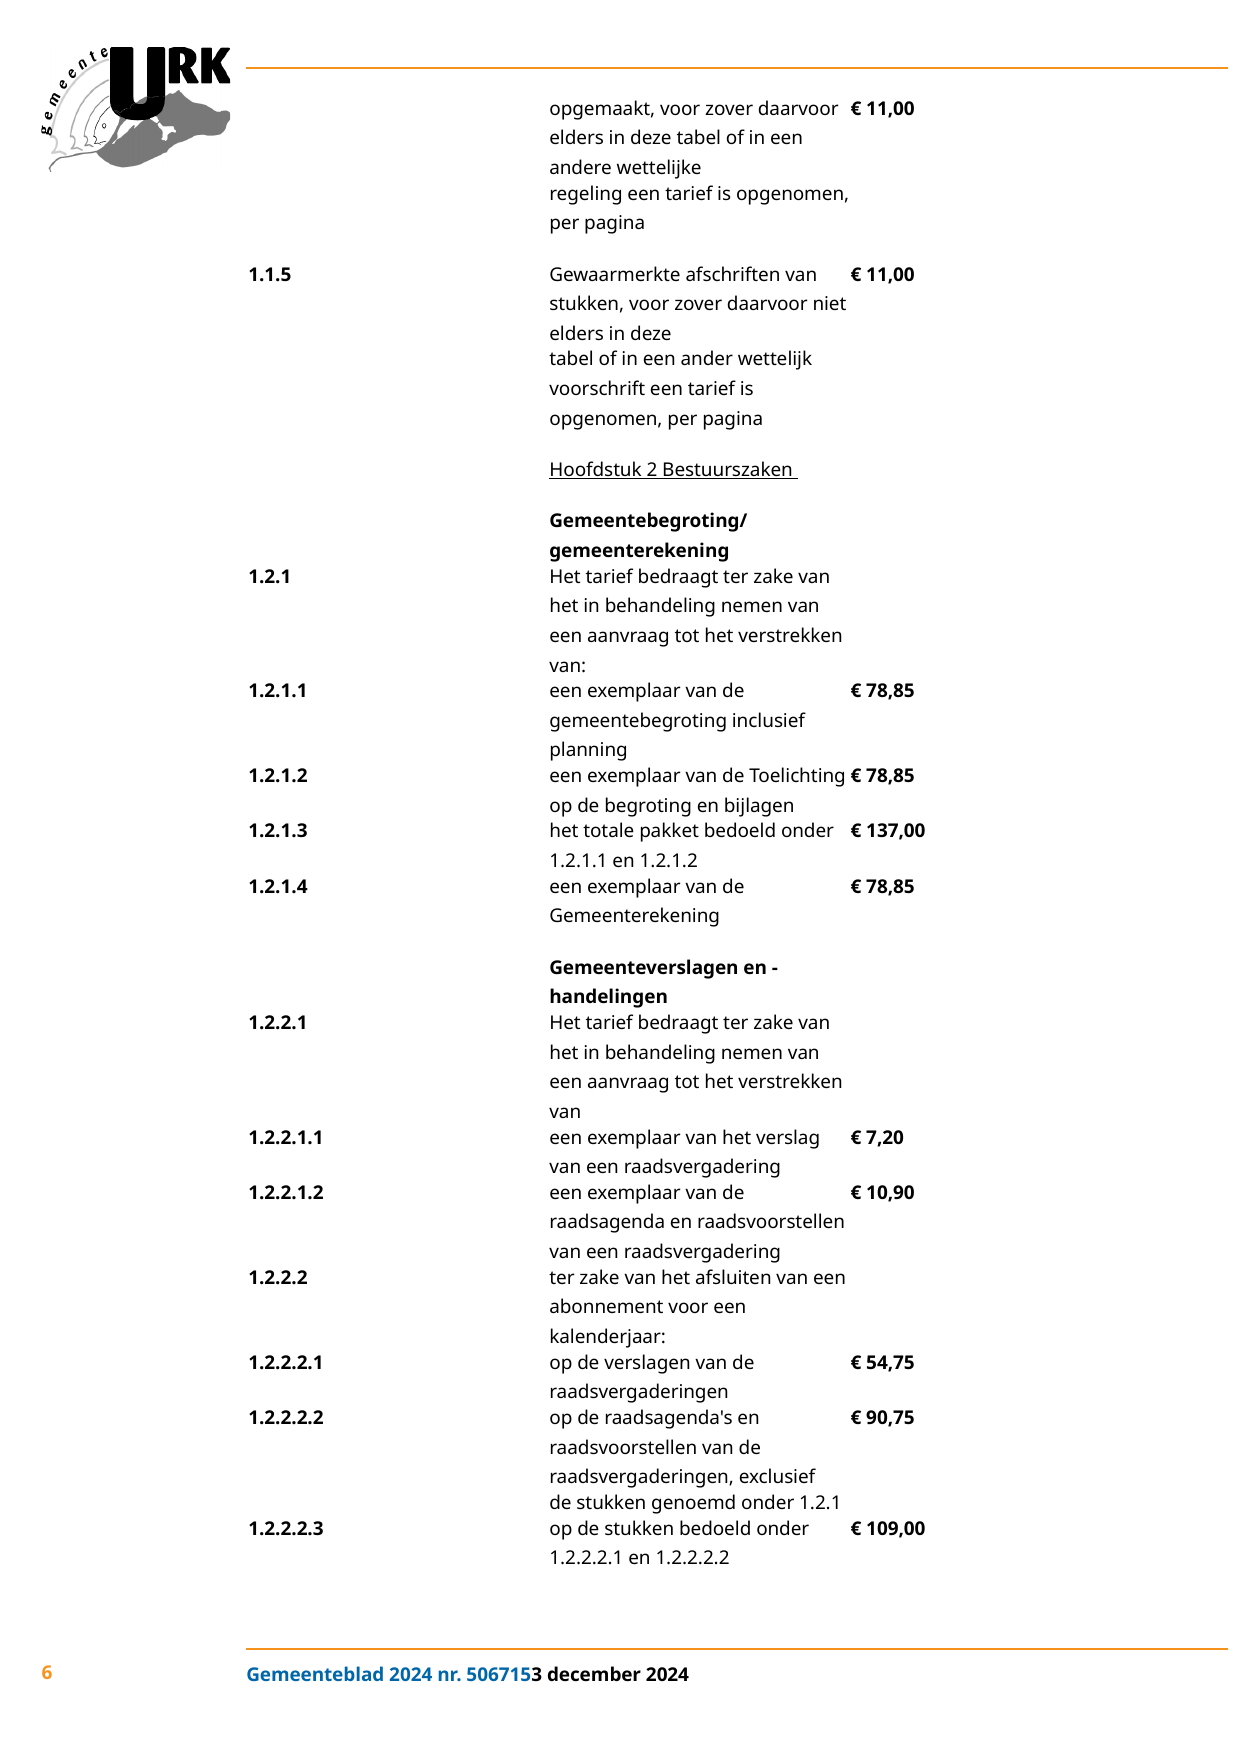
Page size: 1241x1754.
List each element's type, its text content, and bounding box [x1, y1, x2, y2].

table_cell € 11,00 [850, 261, 1152, 346]
table_cell een exemplaar van de gemeentebegroting inclusief planning [549, 678, 850, 762]
table_cell [850, 1570, 1152, 1596]
table_cell een exemplaar van de Gemeenterekening [549, 873, 850, 928]
table_cell Gemeenteverslagen en -handelingen [549, 954, 850, 1009]
table_cell [549, 431, 850, 456]
table_cell [248, 482, 549, 508]
table_cell op de verslagen van de raadsvergaderingen [549, 1349, 850, 1404]
table_cell [850, 180, 1152, 235]
table_cell [248, 95, 549, 180]
table_cell € 11,00 [850, 95, 1152, 180]
table_cell Het tarief bedraagt ter zake van het in behandeling nemen van een aanvraag tot het verstrekken van: [549, 563, 850, 677]
table_cell opgemaakt, voor zover daarvoor elders in deze tabel of in een andere wettelijke [549, 95, 850, 180]
table_cell [248, 235, 549, 261]
table_cell 1.2.1.3 [248, 818, 549, 873]
table_cell op de raadsagenda's en raadsvoorstellen van de raadsvergaderingen, exclusief [549, 1404, 850, 1489]
table_cell Hoofdstuk 2 Bestuurszaken [549, 456, 850, 482]
table_cell de stukken genoemd onder 1.2.1 [549, 1489, 850, 1515]
table_cell [850, 954, 1152, 1009]
table_cell 1.2.1 [248, 563, 549, 677]
table_cell [248, 431, 549, 456]
table_cell tabel of in een ander wettelijk voorschrift een tarief is opgenomen, per pagina [549, 346, 850, 431]
table_cell 1.1.5 [248, 261, 549, 346]
table_cell 1.2.1.1 [248, 678, 549, 762]
table_cell ter zake van het afsluiten van een abonnement voor een kalenderjaar: [549, 1264, 850, 1349]
table_cell € 78,85 [850, 678, 1152, 762]
table_cell op de stukken bedoeld onder 1.2.2.2.1 en 1.2.2.2.2 [549, 1515, 850, 1570]
table_cell 1.2.2.2.2 [248, 1404, 549, 1489]
table_cell € 54,75 [850, 1349, 1152, 1404]
table_cell 1.2.2.2 [248, 1264, 549, 1349]
table_cell 1.2.2.1 [248, 1009, 549, 1124]
table_cell € 7,20 [850, 1124, 1152, 1179]
table_cell [850, 1264, 1152, 1349]
table_cell [248, 954, 549, 1009]
table_cell [248, 1570, 549, 1596]
table_cell Gemeentebegroting/gemeenterekening [549, 508, 850, 563]
table_cell [850, 508, 1152, 563]
table_cell 1.2.1.2 [248, 763, 549, 818]
table_cell € 109,00 [850, 1515, 1152, 1570]
table_cell Het tarief bedraagt ter zake van het in behandeling nemen van een aanvraag tot het verstrekken van [549, 1009, 850, 1124]
table_cell [248, 180, 549, 235]
table_cell 1.2.1.4 [248, 873, 549, 928]
table_cell [248, 346, 549, 431]
table_cell [549, 928, 850, 954]
table_cell [850, 456, 1152, 482]
table_cell een exemplaar van het verslag van een raadsvergadering [549, 1124, 850, 1179]
table_cell het totale pakket bedoeld onder 1.2.1.1 en 1.2.1.2 [549, 818, 850, 873]
table_cell € 10,90 [850, 1179, 1152, 1264]
table_cell € 137,00 [850, 818, 1152, 873]
table_cell [248, 456, 549, 482]
table_cell [549, 235, 850, 261]
picture [41, 47, 231, 172]
table_cell [248, 928, 549, 954]
table_cell [850, 431, 1152, 456]
table_cell 1.2.2.2.1 [248, 1349, 549, 1404]
table_cell € 90,75 [850, 1404, 1152, 1489]
table_cell een exemplaar van de Toelichting op de begroting en bijlagen [549, 763, 850, 818]
table_cell € 78,85 [850, 873, 1152, 928]
table_cell [850, 563, 1152, 677]
table_cell [248, 1489, 549, 1515]
table_cell 1.2.2.1.2 [248, 1179, 549, 1264]
table_cell [850, 1489, 1152, 1515]
table_cell Gewaarmerkte afschriften van stukken, voor zover daarvoor niet elders in deze [549, 261, 850, 346]
table_cell [850, 482, 1152, 508]
table_cell [248, 508, 549, 563]
table_cell regeling een tarief is opgenomen, per pagina [549, 180, 850, 235]
table_cell [549, 1570, 850, 1596]
table_cell 1.2.2.1.1 [248, 1124, 549, 1179]
table_cell [549, 482, 850, 508]
table_cell 1.2.2.2.3 [248, 1515, 549, 1570]
table_cell € 78,85 [850, 763, 1152, 818]
table_cell [850, 928, 1152, 954]
table_cell [850, 235, 1152, 261]
table_cell [850, 346, 1152, 431]
table_cell [850, 1009, 1152, 1124]
table_cell een exemplaar van de raadsagenda en raadsvoorstellen van een raadsvergadering [549, 1179, 850, 1264]
